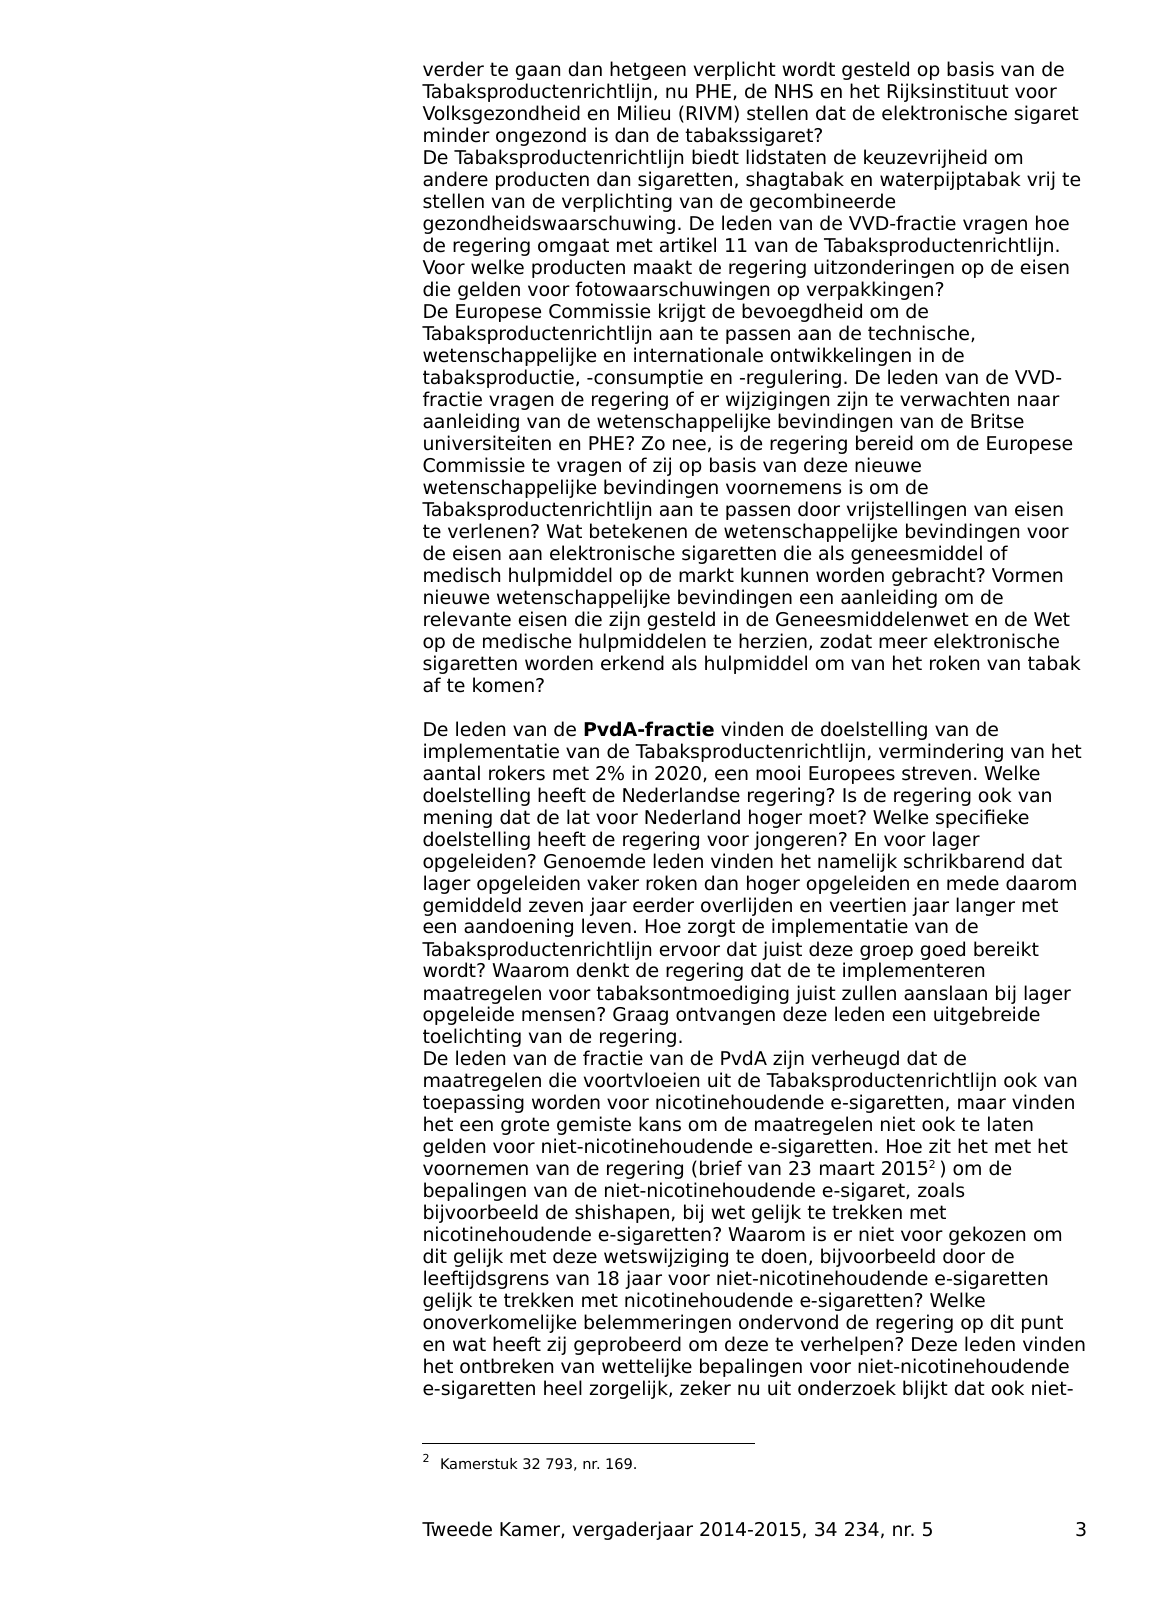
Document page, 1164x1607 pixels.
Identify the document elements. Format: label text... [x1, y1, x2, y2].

text verder te gaan dan hetgeen verplicht wordt gesteld op basis van de Tabaksproductenrichtlijn, nu PHE, de NHS en het Rijksinstituut voor Volksgezondheid en Milieu (RIVM) stellen dat de elektronische sigaret minder ongezond is dan de tabakssigaret? [422, 59, 1087, 147]
text Kamerstuk 32 793, nr. 169. [422, 1452, 1087, 1474]
text De leden van de PvdA-fractie vinden de doelstelling van de implementatie van de Tabaksproductenrichtlijn, vermindering van het aantal rokers met 2% in 2020, een mooi Europees streven. Welke doelstelling heeft de Nederlandse regering? Is de regering ook van mening dat de lat voor Nederland hoger moet? Welke specifieke doelstelling heeft de regering voor jongeren? En voor lager opgeleiden? Genoemde leden vinden het namelijk schrikbarend dat lager opgeleiden vaker roken dan hoger opgeleiden en mede daarom gemiddeld zeven jaar eerder overlijden en veertien jaar langer met een aandoening leven. Hoe zorgt de implementatie van de Tabaksproductenrichtlijn ervoor dat juist deze groep goed bereikt wordt? Waarom denkt de regering dat de te implementeren maatregelen voor tabaksontmoediging juist zullen aanslaan bij lager opgeleide mensen? Graag ontvangen deze leden een uitgebreide toelichting van de regering. [422, 719, 1087, 1048]
text De Europese Commissie krijgt de bevoegdheid om de Tabaksproductenrichtlijn aan te passen aan de technische, wetenschappelijke en internationale ontwikkelingen in de tabaksproductie, -consumptie en -regulering. De leden van de VVD-fractie vragen de regering of er wijzigingen zijn te verwachten naar aanleiding van de wetenschappelijke bevindingen van de Britse universiteiten en PHE? Zo nee, is de regering bereid om de Europese Commissie te vragen of zij op basis van deze nieuwe wetenschappelijke bevindingen voornemens is om de Tabaksproductenrichtlijn aan te passen door vrijstellingen van eisen te verlenen? Wat betekenen de wetenschappelijke bevindingen voor de eisen aan elektronische sigaretten die als geneesmiddel of medisch hulpmiddel op de markt kunnen worden gebracht? Vormen nieuwe wetenschappelijke bevindingen een aanleiding om de relevante eisen die zijn gesteld in de Geneesmiddelenwet en de Wet op de medische hulpmiddelen te herzien, zodat meer elektronische sigaretten worden erkend als hulpmiddel om van het roken van tabak af te komen? [422, 301, 1087, 696]
text De leden van de fractie van de PvdA zijn verheugd dat de maatregelen die voortvloeien uit de Tabaksproductenrichtlijn ook van toepassing worden voor nicotinehoudende e-sigaretten, maar vinden het een grote gemiste kans om de maatregelen niet ook te laten gelden voor niet-nicotinehoudende e-sigaretten. Hoe zit het met het voornemen van de regering (brief van 23 maart 2015) om de bepalingen van de niet-nicotinehoudende e-sigaret, zoals bijvoorbeeld de shishapen, bij wet gelijk te trekken met nicotinehoudende e-sigaretten? Waarom is er niet voor gekozen om dit gelijk met deze wetswijziging te doen, bijvoorbeeld door de leeftijdsgrens van 18 jaar voor niet-nicotinehoudende e-sigaretten gelijk te trekken met nicotinehoudende e-sigaretten? Welke onoverkomelijke belemmeringen ondervond de regering op dit punt en wat heeft zij geprobeerd om deze te verhelpen? Deze leden vinden het ontbreken van wettelijke bepalingen voor niet-nicotinehoudende e-sigaretten heel zorgelijk, zeker nu uit onderzoek blijkt dat ook niet- [422, 1048, 1087, 1400]
text De Tabaksproductenrichtlijn biedt lidstaten de keuzevrijheid om andere producten dan sigaretten, shagtabak en waterpijptabak vrij te stellen van de verplichting van de gecombineerde gezondheidswaarschuwing. De leden van de VVD-fractie vragen hoe de regering omgaat met artikel 11 van de Tabaksproductenrichtlijn. Voor welke producten maakt de regering uitzonderingen op de eisen die gelden voor fotowaarschuwingen op verpakkingen? [422, 147, 1087, 301]
